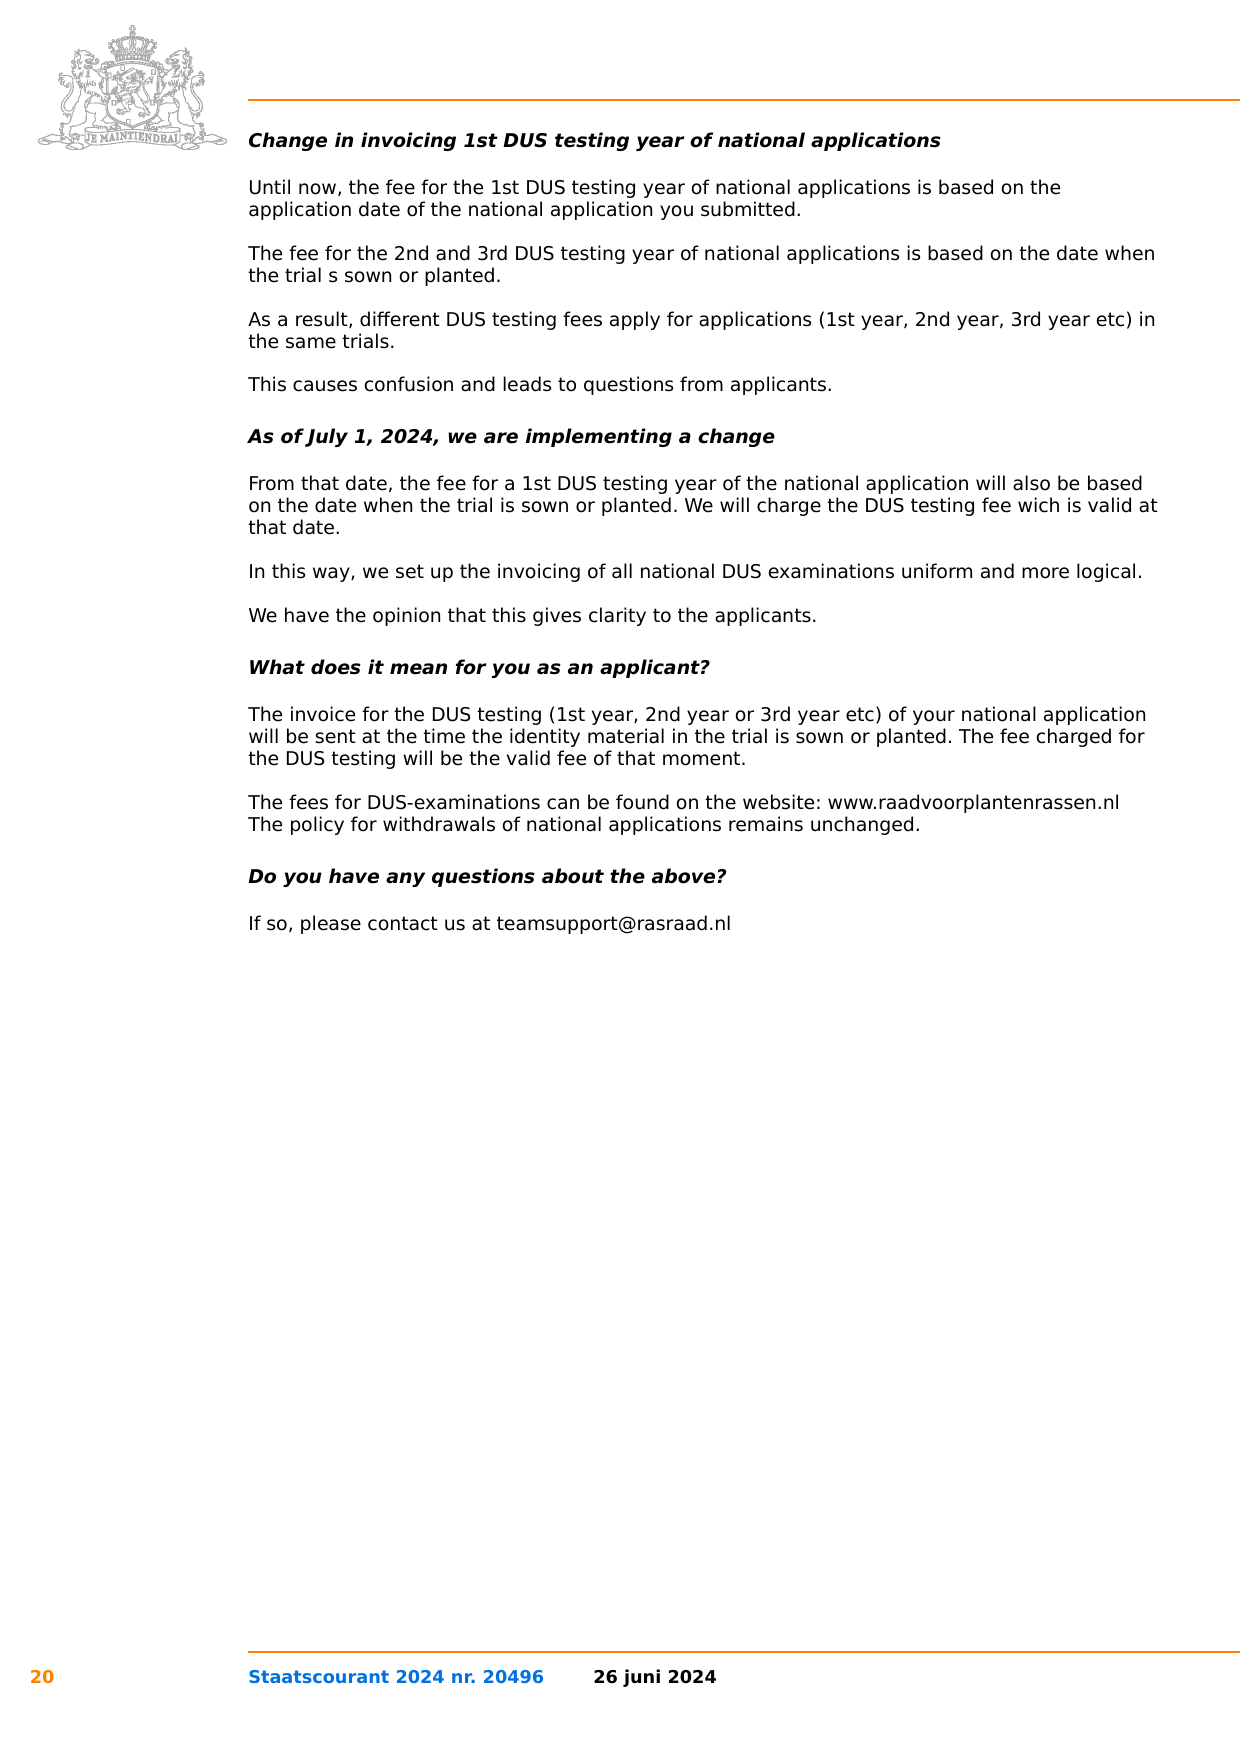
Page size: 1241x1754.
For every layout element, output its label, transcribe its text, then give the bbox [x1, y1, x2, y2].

text The policy for withdrawals of national applications remains unchanged. [248, 814, 1163, 836]
subtitle Change in invoicing 1st DUS testing year of national applications [248, 130, 1163, 152]
text Until now, the fee for the 1st DUS testing year of national applications is based on the application date of the national application you submitted. [248, 177, 1163, 221]
text In this way, we set up the invoicing of all national DUS examinations uniform and more logical. [248, 561, 1163, 583]
text The fee for the 2nd and 3rd DUS testing year of national applications is based on the date when the trial s sown or planted. [248, 243, 1163, 287]
subtitle As of July 1, 2024, we are implementing a change [248, 426, 1163, 448]
subtitle Do you have any questions about the above? [248, 866, 1163, 888]
text As a result, different DUS testing fees apply for applications (1st year, 2nd year, 3rd year etc) in the same trials. [248, 308, 1163, 352]
text The invoice for the DUS testing (1st year, 2nd year or 3rd year etc) of your national application will be sent at the time the identity material in the trial is sown or planted. The fee charged for the DUS testing will be the valid fee of that moment. [248, 704, 1163, 770]
text This causes confusion and leads to questions from applicants. [248, 374, 1163, 396]
text The fees for DUS-examinations can be found on the website: www.raadvoorplantenrassen.nl [248, 792, 1163, 814]
text If so, please contact us at teamsupport@rasraad.nl [248, 913, 1163, 935]
text From that date, the fee for a 1st DUS testing year of the national application will also be based on the date when the trial is sown or planted. We will charge the DUS testing fee wich is valid at that date. [248, 473, 1163, 539]
subtitle What does it mean for you as an applicant? [248, 657, 1163, 679]
picture [38, 25, 227, 150]
text We have the opinion that this gives clarity to the applicants. [248, 605, 1163, 627]
